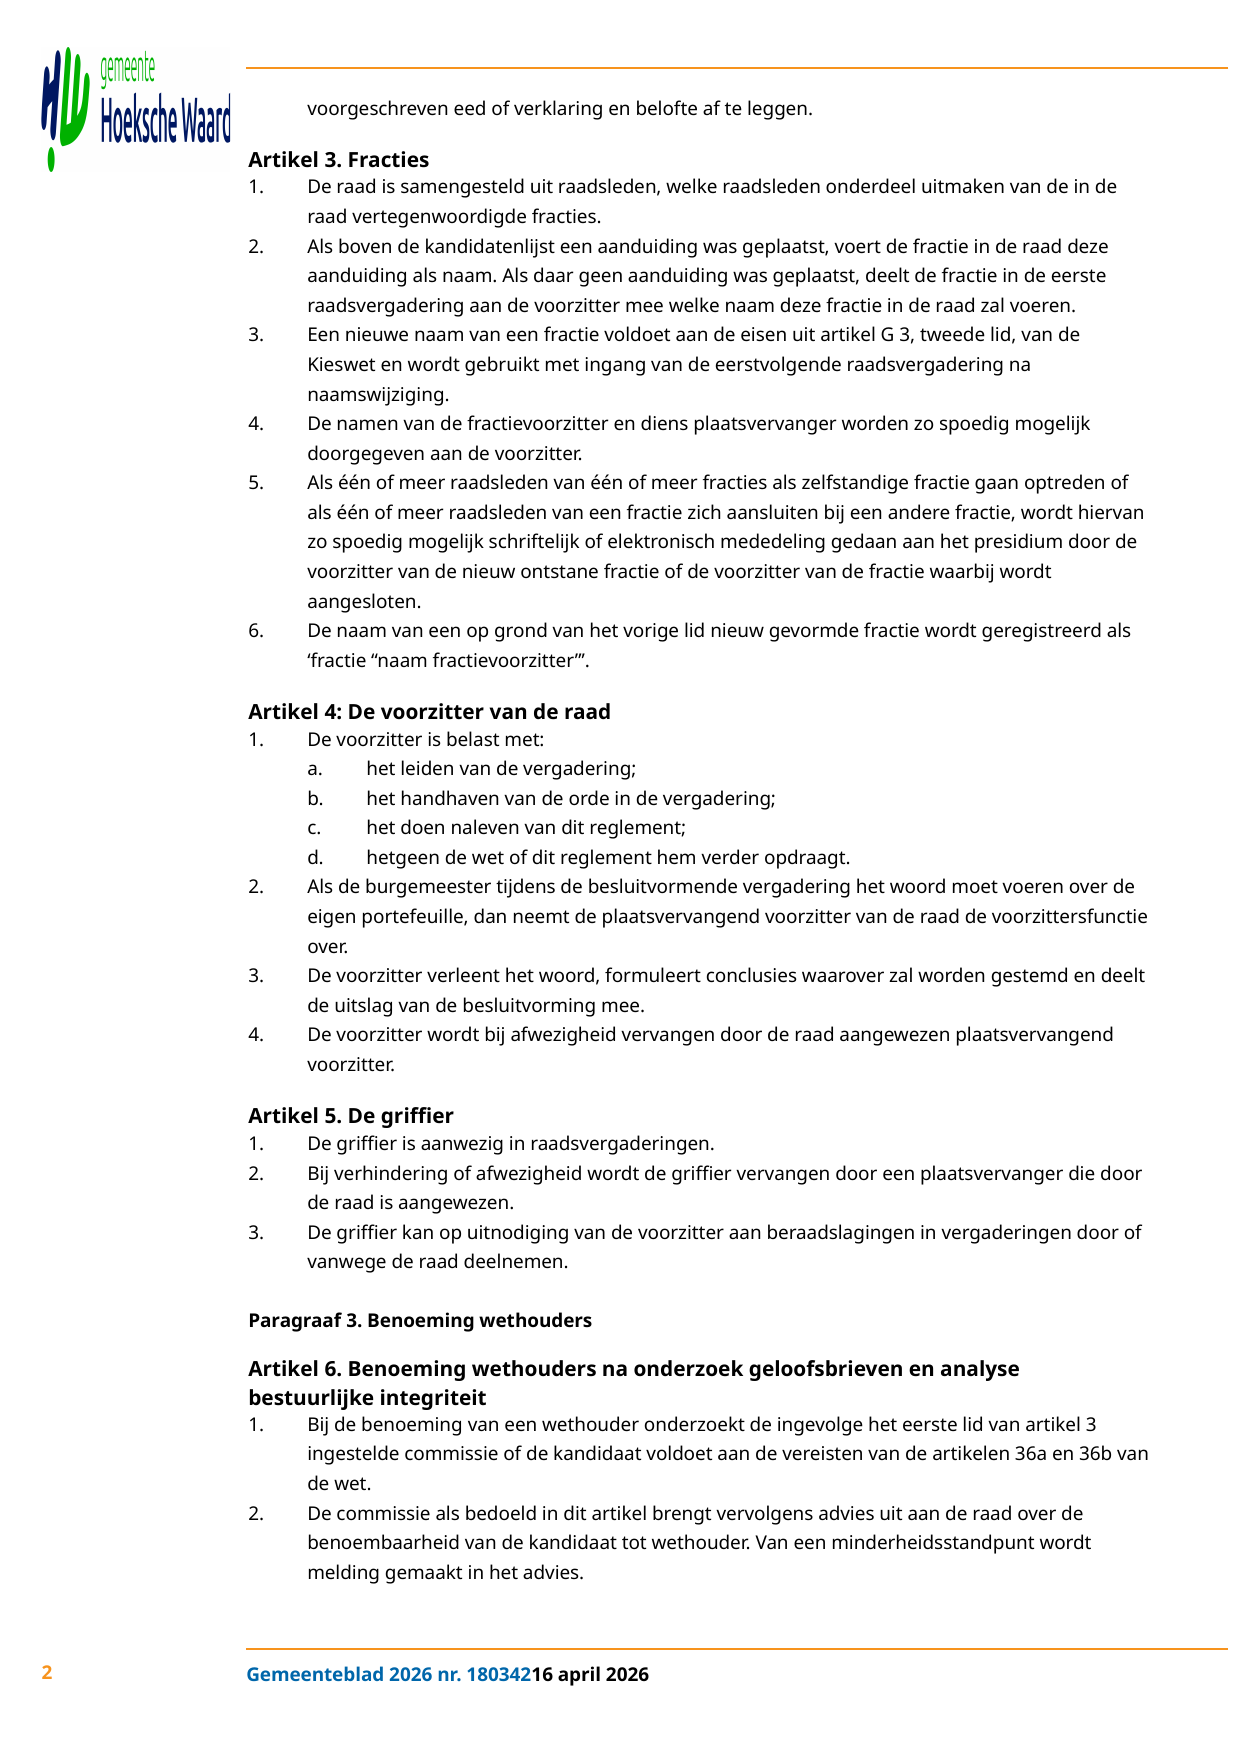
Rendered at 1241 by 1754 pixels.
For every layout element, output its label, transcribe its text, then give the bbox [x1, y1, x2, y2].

text Artikel 4: De voorzitter van de raad [248, 697, 1152, 726]
list Bij verhindering of afwezigheid wordt de griffier vervangen door een plaatsvervanger die door de raad is aangewezen. [248, 1160, 1152, 1215]
list het handhaven van de orde in de vergadering; [307, 785, 1152, 811]
text Paragraaf 3. Benoeming wethouders [248, 1308, 1152, 1333]
list het leiden van de vergadering; [307, 755, 1152, 781]
list De voorzitter is belast met: [248, 726, 1152, 752]
list De raad is samengesteld uit raadsleden, welke raadsleden onderdeel uitmaken van de in de raad vertegenwoordigde fracties. [248, 174, 1152, 229]
list het doen naleven van dit reglement; [307, 814, 1152, 840]
list hetgeen de wet of dit reglement hem verder opdraagt. [307, 844, 1152, 870]
list De voorzitter wordt bij afwezigheid vervangen door de raad aangewezen plaatsvervangend voorzitter. [248, 1022, 1152, 1077]
list voorgeschreven eed of verklaring en belofte af te leggen. [248, 95, 1152, 121]
list De naam van een op grond van het vorige lid nieuw gevormde fractie wordt geregistreerd als ‘fractie “naam fractievoorzitter”’. [248, 617, 1152, 673]
list Als één of meer raadsleden van één of meer fracties als zelfstandige fractie gaan optreden of als één of meer raadsleden van een fractie zich aansluiten bij een andere fractie, wordt hiervan zo spoedig mogelijk schriftelijk of elektronisch mededeling gedaan aan het presidium door de voorzitter van de nieuw ontstane fractie of de voorzitter van de fractie waarbij wordt aangesloten. [248, 469, 1152, 613]
picture [41, 47, 231, 172]
list Bij de benoeming van een wethouder onderzoekt de ingevolge het eerste lid van artikel 3 ingestelde commissie of de kandidaat voldoet aan de vereisten van de artikelen 36a en 36b van de wet. [248, 1411, 1152, 1496]
list De voorzitter verleent het woord, formuleert conclusies waarover zal worden gestemd en deelt de uitslag van de besluitvorming mee. [248, 962, 1152, 1018]
text Artikel 5. De griffier [248, 1102, 1152, 1130]
list De griffier kan op uitnodiging van de voorzitter aan beraadslagingen in vergaderingen door of vanwege de raad deelnemen. [248, 1219, 1152, 1274]
list Als boven de kandidatenlijst een aanduiding was geplaatst, voert de fractie in de raad deze aanduiding als naam. Als daar geen aanduiding was geplaatst, deelt de fractie in de eerste raadsvergadering aan de voorzitter mee welke naam deze fractie in de raad zal voeren. [248, 233, 1152, 318]
list De griffier is aanwezig in raadsvergaderingen. [248, 1130, 1152, 1156]
list Als de burgemeester tijdens de besluitvormende vergadering het woord moet voeren over de eigen portefeuille, dan neemt de plaatsvervangend voorzitter van de raad de voorzittersfunctie over. [248, 874, 1152, 959]
list De commissie als bedoeld in dit artikel brengt vervolgens advies uit aan de raad over de benoembaarheid van de kandidaat tot wethouder. Van een minderheidsstandpunt wordt melding gemaakt in het advies. [248, 1500, 1152, 1585]
text Artikel 6. Benoeming wethouders na onderzoek geloofsbrieven en analyse bestuurlijke integriteit [248, 1354, 1152, 1411]
list De namen van de fractievoorzitter en diens plaatsvervanger worden zo spoedig mogelijk doorgegeven aan de voorzitter. [248, 410, 1152, 466]
list Een nieuwe naam van een fractie voldoet aan de eisen uit artikel G 3, tweede lid, van de Kieswet en wordt gebruikt met ingang van de eerstvolgende raadsvergadering na naamswijziging. [248, 322, 1152, 406]
text Artikel 3. Fracties [248, 145, 1152, 174]
